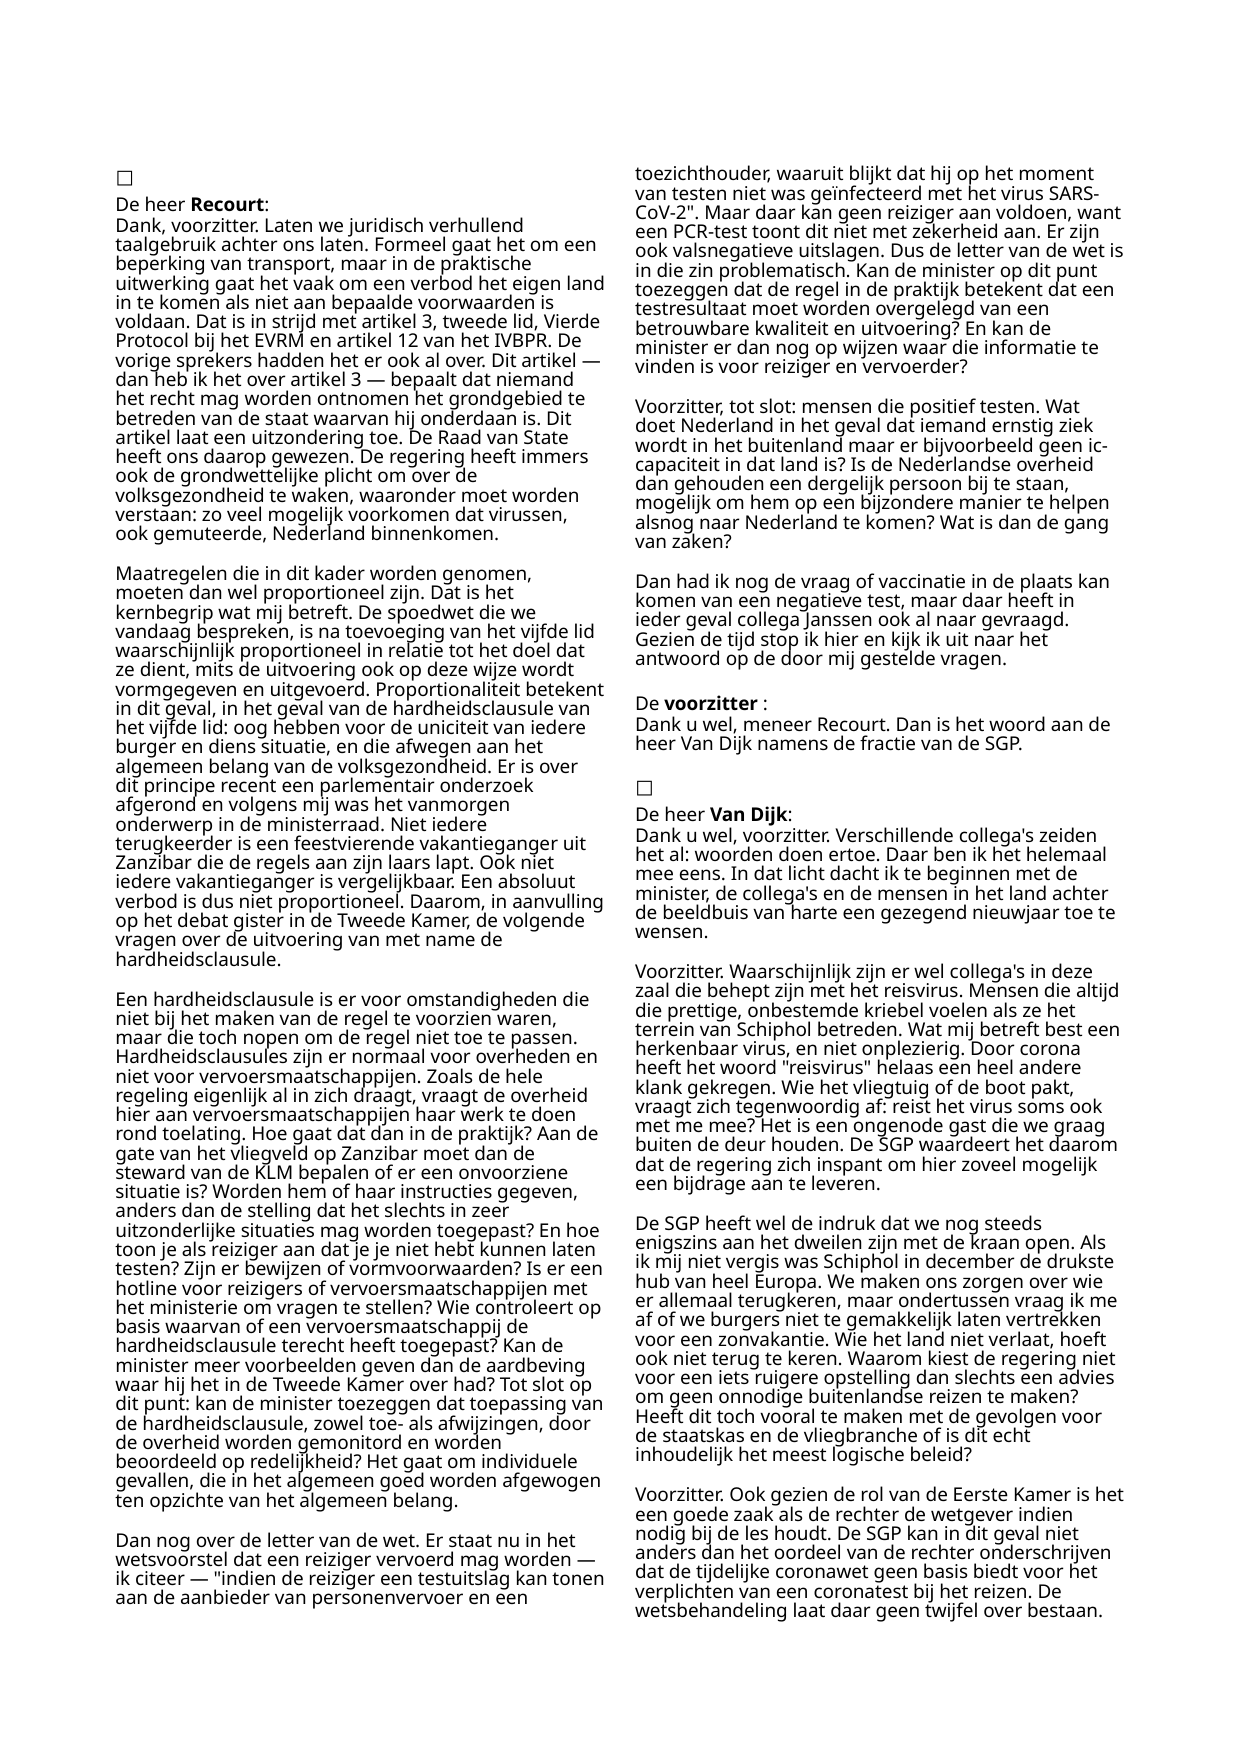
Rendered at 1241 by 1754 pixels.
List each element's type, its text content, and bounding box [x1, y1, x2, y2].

text Dan nog over de letter van de wet. Er staat nu in het wetsvoorstel dat een reiziger vervoerd mag worden — ik citeer — "indien de reiziger een testuitslag kan tonen aan de aanbieder van personenvervoer en een [115, 1532, 605, 1609]
text Voorzitter, tot slot: mensen die positief testen. Wat doet Nederland in het geval dat iemand ernstig ziek wordt in het buitenland maar er bijvoorbeeld geen ic-capaciteit in dat land is? Is de Nederlandse overheid dan gehouden een dergelijk persoon bij te staan, mogelijk om hem op een bijzondere manier te helpen alsnog naar Nederland te komen? Wat is dan de gang van zaken? [635, 398, 1125, 552]
text toezichthouder, waaruit blijkt dat hij op het moment van testen niet was geïnfecteerd met het virus SARS-CoV-2". Maar daar kan geen reiziger aan voldoen, want een PCR-test toont dit niet met zekerheid aan. Er zijn ook valsnegatieve uitslagen. Dus de letter van de wet is in die zin problematisch. Kan de minister op dit punt toezeggen dat de regel in de praktijk betekent dat een testresultaat moet worden overgelegd van een betrouwbare kwaliteit en uitvoering? En kan de minister er dan nog op wijzen waar die informatie te vinden is voor reiziger en vervoerder? [635, 165, 1125, 377]
text ⬜ [115, 165, 605, 191]
text Voorzitter. Ook gezien de rol van de Eerste Kamer is het een goede zaak als de rechter de wetgever indien nodig bij de les houdt. De SGP kan in dit geval niet anders dan het oordeel van de rechter onderschrijven dat de tijdelijke coronawet geen basis biedt voor het verplichten van een coronatest bij het reizen. De wetsbehandeling laat daar geen twijfel over bestaan. [635, 1486, 1125, 1621]
text ⬜ [635, 775, 1125, 801]
text De heer Van Dijk: [635, 801, 1125, 827]
text De heer Recourt: [115, 191, 605, 217]
text De voorzitter : [635, 690, 1125, 716]
text Dan had ik nog de vraag of vaccinatie in de plaats kan komen van een negatieve test, maar daar heeft in ieder geval collega Janssen ook al naar gevraagd. Gezien de tijd stop ik hier en kijk ik uit naar het antwoord op de door mij gestelde vragen. [635, 573, 1125, 669]
text Voorzitter. Waarschijnlijk zijn er wel collega's in deze zaal die behept zijn met het reisvirus. Mensen die altijd die prettige, onbestemde kriebel voelen als ze het terrein van Schiphol betreden. Wat mij betreft best een herkenbaar virus, en niet onplezierig. Door corona heeft het woord "reisvirus" helaas een heel andere klank gekregen. Wie het vliegtuig of de boot pakt, vraagt zich tegenwoordig af: reist het virus soms ook met me mee? Het is een ongenode gast die we graag buiten de deur houden. De SGP waardeert het daarom dat de regering zich inspant om hier zoveel mogelijk een bijdrage aan te leveren. [635, 963, 1125, 1194]
text Een hardheidsclausule is er voor omstandigheden die niet bij het maken van de regel te voorzien waren, maar die toch nopen om de regel niet toe te passen. Hardheidsclausules zijn er normaal voor overheden en niet voor vervoersmaatschappijen. Zoals de hele regeling eigenlijk al in zich draagt, vraagt de overheid hier aan vervoersmaatschappijen haar werk te doen rond toelating. Hoe gaat dat dan in de praktijk? Aan de gate van het vliegveld op Zanzibar moet dan de steward van de KLM bepalen of er een onvoorziene situatie is? Worden hem of haar instructies gegeven, anders dan de stelling dat het slechts in zeer uitzonderlijke situaties mag worden toegepast? En hoe toon je als reiziger aan dat je je niet hebt kunnen laten testen? Zijn er bewijzen of vormvoorwaarden? Is er een hotline voor reizigers of vervoersmaatschappijen met het ministerie om vragen te stellen? Wie controleert op basis waarvan of een vervoersmaatschappij de hardheidsclausule terecht heeft toegepast? Kan de minister meer voorbeelden geven dan de aardbeving waar hij het in de Tweede Kamer over had? Tot slot op dit punt: kan de minister toezeggen dat toepassing van de hardheidsclausule, zowel toe- als afwijzingen, door de overheid worden gemonitord en worden beoordeeld op redelijkheid? Het gaat om individuele gevallen, die in het algemeen goed worden afgewogen ten opzichte van het algemeen belang. [115, 991, 605, 1511]
text Maatregelen die in dit kader worden genomen, moeten dan wel proportioneel zijn. Dat is het kernbegrip wat mij betreft. De spoedwet die we vandaag bespreken, is na toevoeging van het vijfde lid waarschijnlijk proportioneel in relatie tot het doel dat ze dient, mits de uitvoering ook op deze wijze wordt vormgegeven en uitgevoerd. Proportionaliteit betekent in dit geval, in het geval van de hardheidsclausule van het vijfde lid: oog hebben voor de uniciteit van iedere burger en diens situatie, en die afwegen aan het algemeen belang van de volksgezondheid. Er is over dit principe recent een parlementair onderzoek afgerond en volgens mij was het vanmorgen onderwerp in de ministerraad. Niet iedere terugkeerder is een feestvierende vakantieganger uit Zanzibar die de regels aan zijn laars lapt. Ook niet iedere vakantieganger is vergelijkbaar. Een absoluut verbod is dus niet proportioneel. Daarom, in aanvulling op het debat gister in de Tweede Kamer, de volgende vragen over de uitvoering van met name de hardheidsclausule. [115, 565, 605, 970]
text Dank, voorzitter. Laten we juridisch verhullend taalgebruik achter ons laten. Formeel gaat het om een beperking van transport, maar in de praktische uitwerking gaat het vaak om een verbod het eigen land in te komen als niet aan bepaalde voorwaarden is voldaan. Dat is in strijd met artikel 3, tweede lid, Vierde Protocol bij het EVRM en artikel 12 van het IVBPR. De vorige sprekers hadden het er ook al over. Dit artikel — dan heb ik het over artikel 3 — bepaalt dat niemand het recht mag worden ontnomen het grondgebied te betreden van de staat waarvan hij onderdaan is. Dit artikel laat een uitzondering toe. De Raad van State heeft ons daarop gewezen. De regering heeft immers ook de grondwettelijke plicht om over de volksgezondheid te waken, waaronder moet worden verstaan: zo veel mogelijk voorkomen dat virussen, ook gemuteerde, Nederland binnenkomen. [115, 217, 605, 544]
text De SGP heeft wel de indruk dat we nog steeds enigszins aan het dweilen zijn met de kraan open. Als ik mij niet vergis was Schiphol in december de drukste hub van heel Europa. We maken ons zorgen over wie er allemaal terugkeren, maar ondertussen vraag ik me af of we burgers niet te gemakkelijk laten vertrekken voor een zonvakantie. Wie het land niet verlaat, hoeft ook niet terug te keren. Waarom kiest de regering niet voor een iets ruigere opstelling dan slechts een advies om geen onnodige buitenlandse reizen te maken? Heeft dit toch vooral te maken met de gevolgen voor de staatskas en de vliegbranche of is dit echt inhoudelijk het meest logische beleid? [635, 1215, 1125, 1466]
text Dank u wel, meneer Recourt. Dan is het woord aan de heer Van Dijk namens de fractie van de SGP. [635, 716, 1125, 754]
text Dank u wel, voorzitter. Verschillende collega's zeiden het al: woorden doen ertoe. Daar ben ik het helemaal mee eens. In dat licht dacht ik te beginnen met de minister, de collega's en de mensen in het land achter de beeldbuis van harte een gezegend nieuwjaar toe te wensen. [635, 827, 1125, 942]
